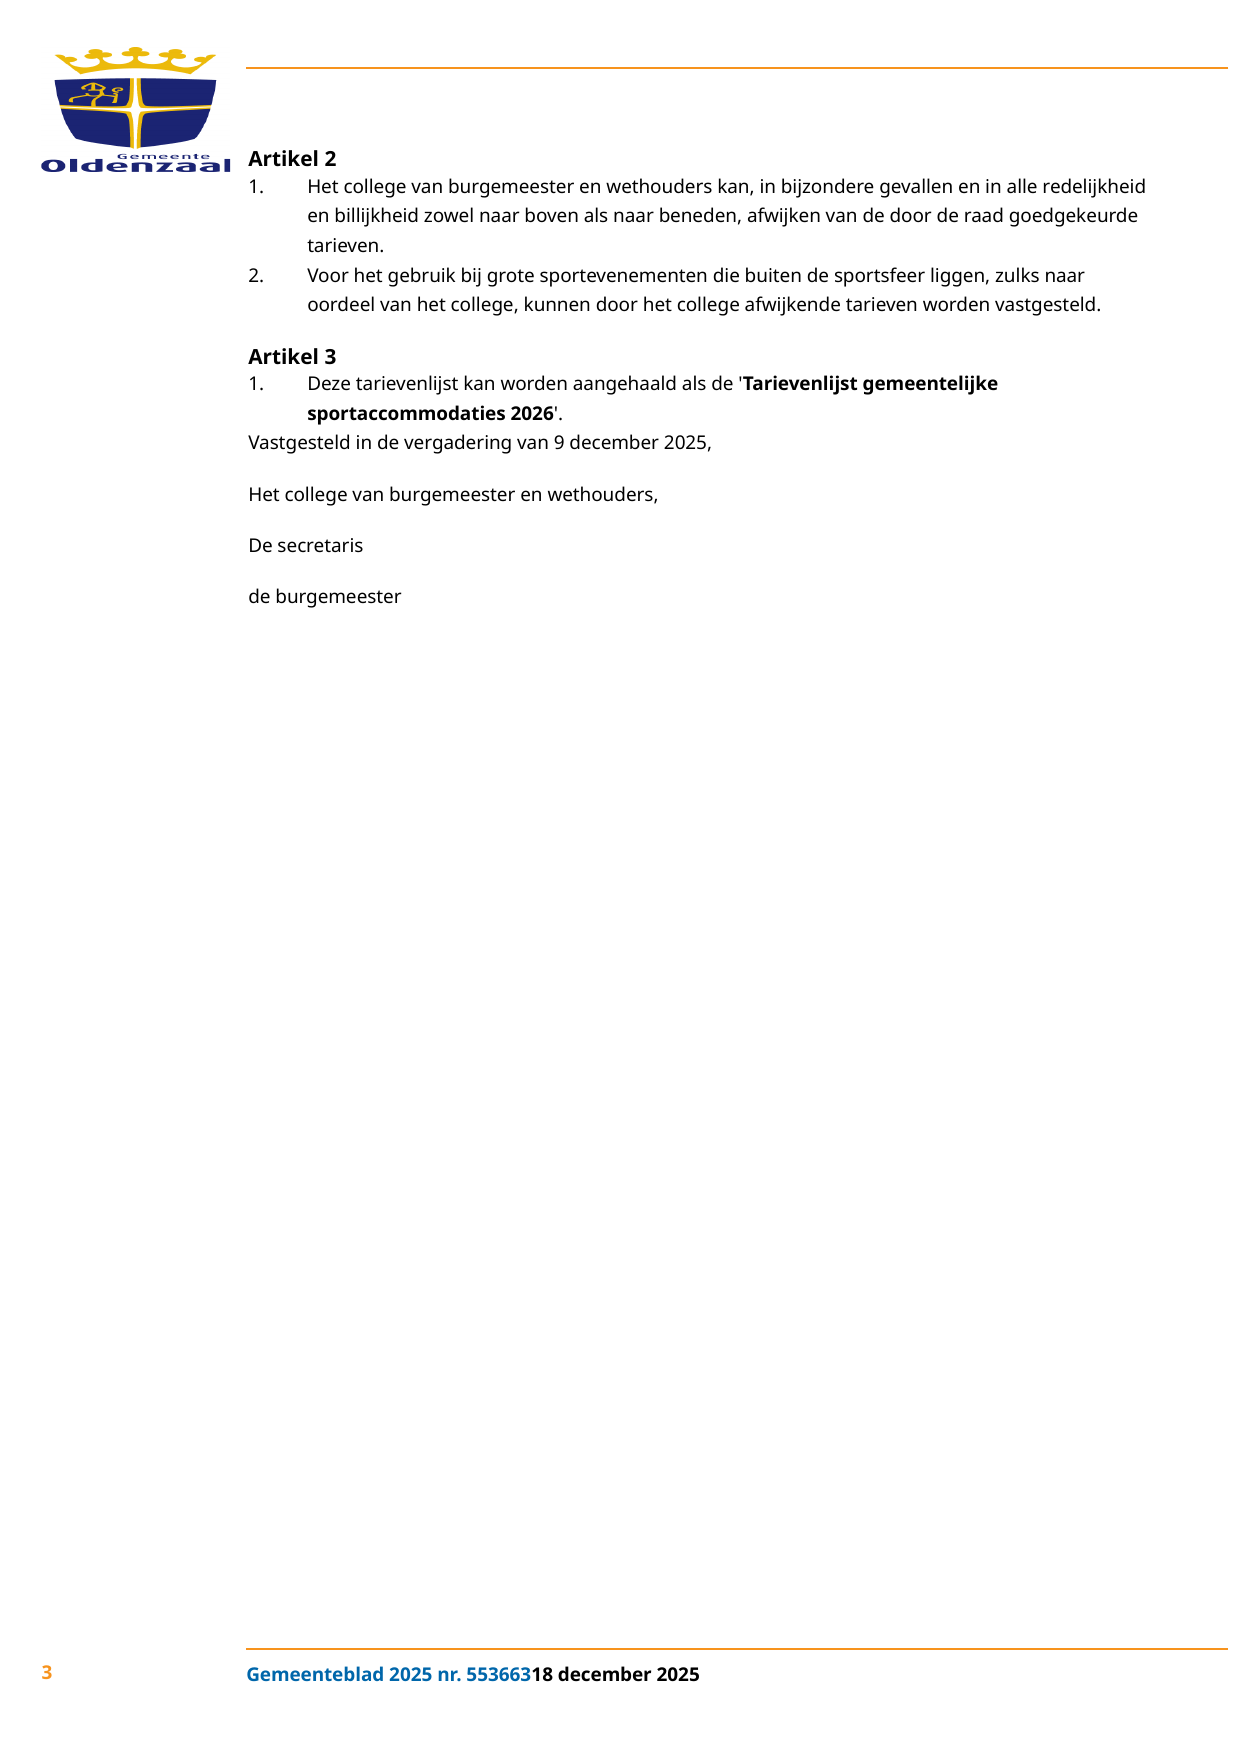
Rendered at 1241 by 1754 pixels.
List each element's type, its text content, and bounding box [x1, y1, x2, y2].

table_cell [1058, 95, 1152, 121]
table_cell [342, 95, 436, 121]
table_cell [436, 95, 530, 121]
text de burgemeester [248, 584, 1152, 609]
picture [41, 47, 231, 172]
table_cell [685, 95, 963, 121]
list Het college van burgemeester en wethouders kan, in bijzondere gevallen en in alle redelijkheid en billijkheid zowel naar boven als naar beneden, afwijken van de door de raad goedgekeurde tarieven. [248, 173, 1152, 258]
table_cell [964, 95, 1057, 121]
list Deze tarievenlijst kan worden aangehaald als de 'Tarievenlijst gemeentelijke sportaccommodaties 2026'. [248, 370, 1152, 426]
list Voor het gebruik bij grote sportevenementen die buiten de sportsfeer liggen, zulks naar oordeel van het college, kunnen door het college afwijkende tarieven worden vastgesteld. [248, 262, 1152, 317]
table_cell [530, 95, 685, 121]
text Artikel 3 [248, 342, 1152, 370]
table_cell [248, 95, 342, 121]
text Artikel 2 [248, 144, 1152, 173]
text De secretaris [248, 532, 1152, 558]
text Het college van burgemeester en wethouders, [248, 481, 1152, 507]
text Vastgesteld in de vergadering van 9 december 2025, [248, 429, 1152, 455]
